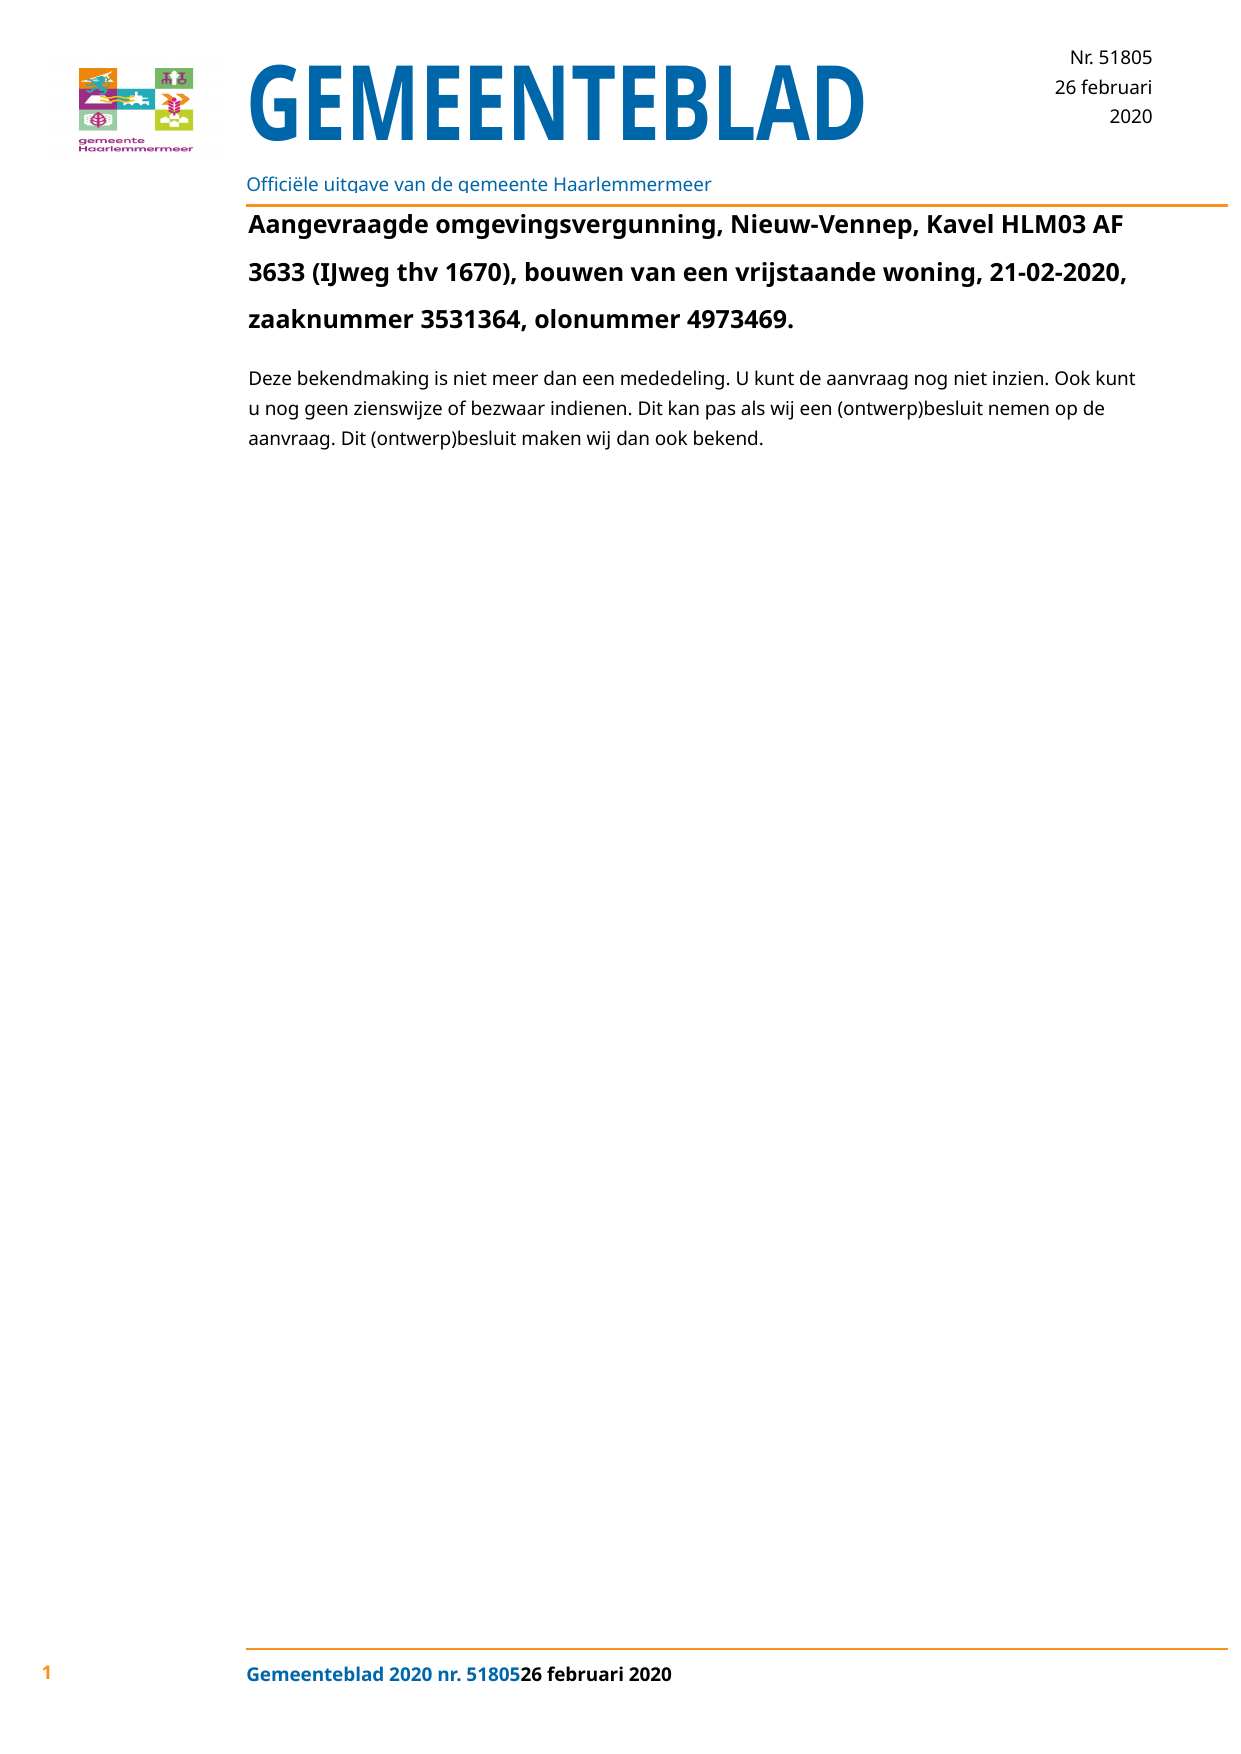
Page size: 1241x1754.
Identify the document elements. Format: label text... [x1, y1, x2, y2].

text Aangevraagde omgevingsvergunning, Nieuw-Vennep, Kavel HLM03 AF 3633 (IJweg thv 1670), bouwen van een vrijstaande woning, 21-02-2020, zaaknummer 3531364, olonummer 4973469. [248, 207, 1152, 336]
text Deze bekendmaking is niet meer dan een mededeling. U kunt de aanvraag nog niet inzien. Ook kunt u nog geen zienswijze of bezwaar indienen. Dit kan pas als wij een (ontwerp)besluit nemen op de aanvraag. Dit (ontwerp)besluit maken wij dan ook bekend. [248, 366, 1152, 450]
picture [41, 47, 231, 172]
